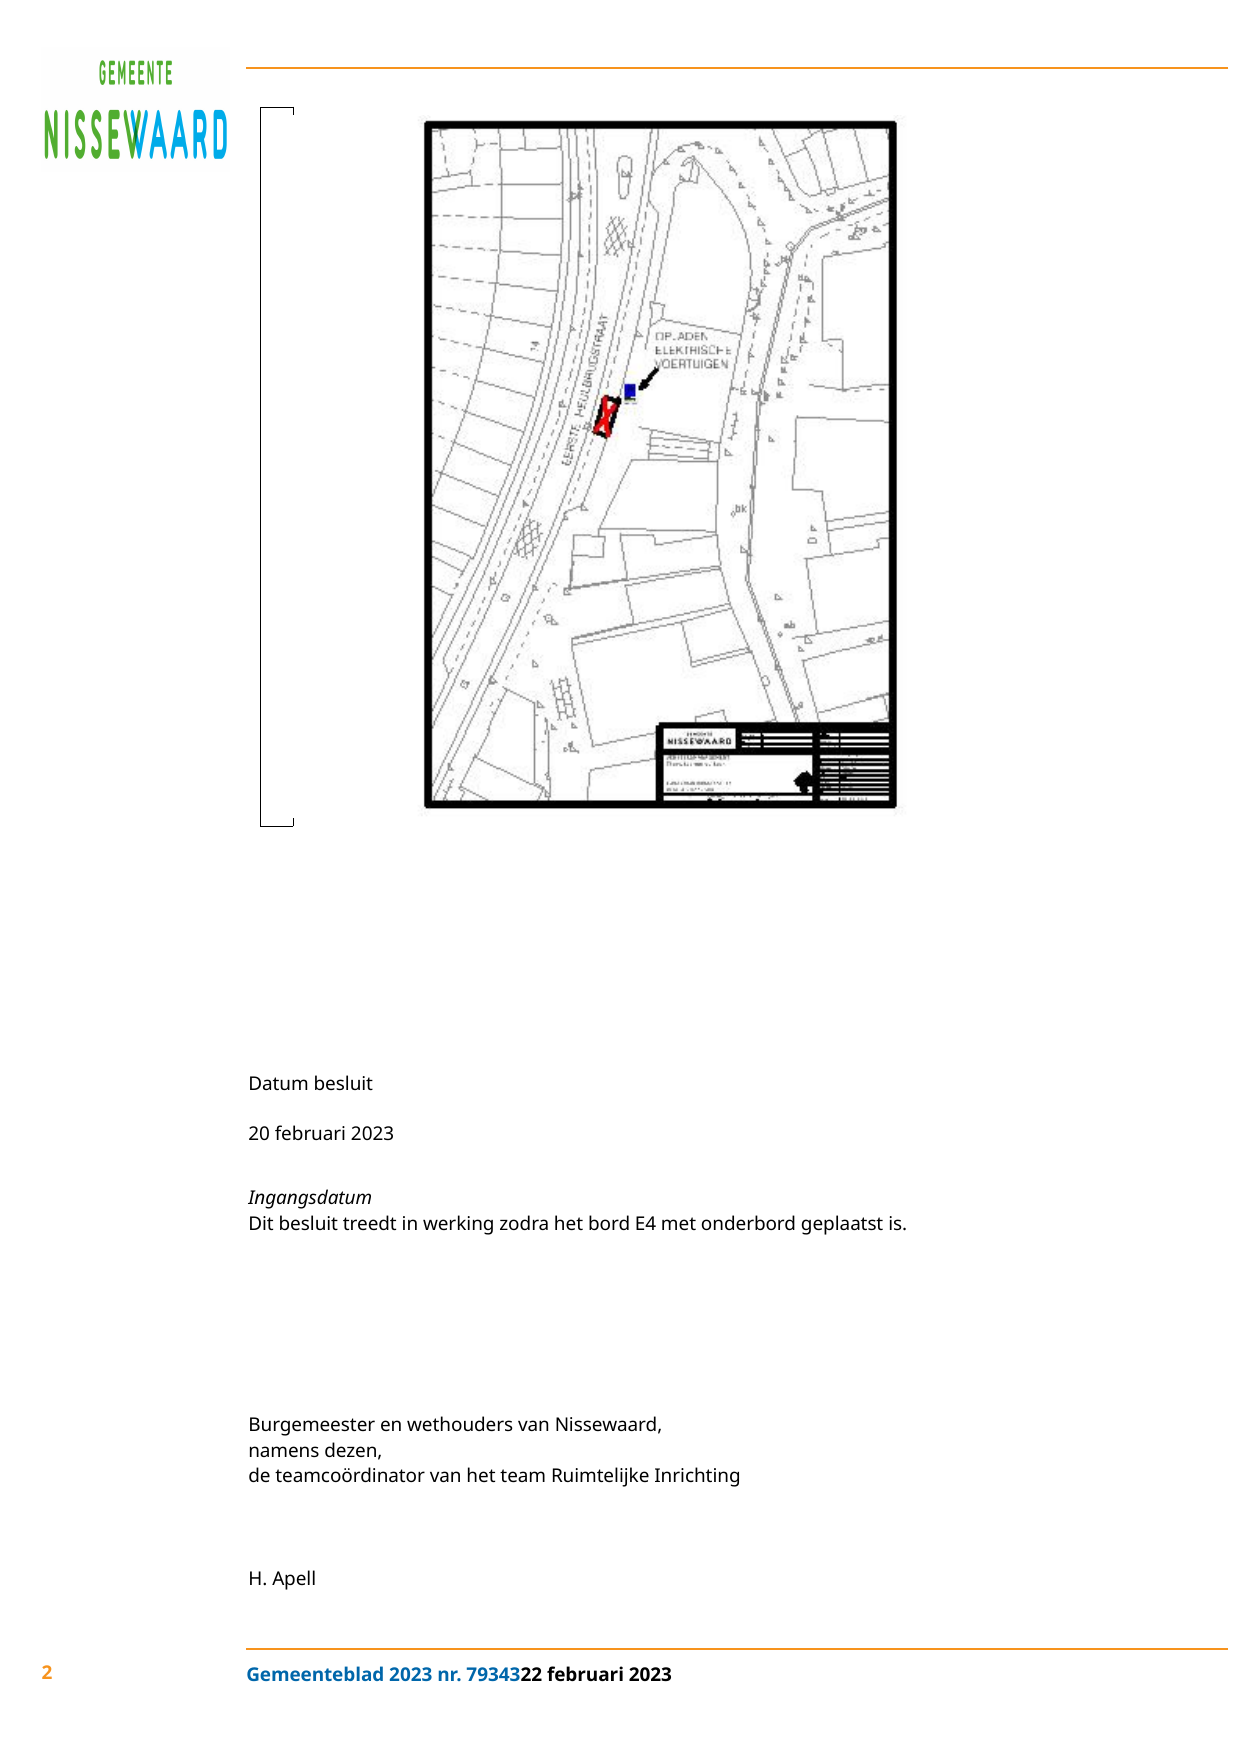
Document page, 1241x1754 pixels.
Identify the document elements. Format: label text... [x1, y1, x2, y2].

picture [41, 47, 231, 172]
picture [268, 115, 1102, 818]
text Ingangsdatum [248, 1184, 1152, 1210]
text Burgemeester en wethouders van Nissewaard, [248, 1411, 1152, 1437]
text de teamcoördinator van het team Ruimtelijke Inrichting [248, 1463, 1152, 1488]
text Datum besluit [248, 1070, 1152, 1096]
text Dit besluit treedt in werking zodra het bord E4 met onderbord geplaatst is. [248, 1210, 1152, 1236]
text namens dezen, [248, 1437, 1152, 1463]
text H. Apell [248, 1566, 1152, 1591]
text 20 februari 2023 [248, 1120, 1152, 1146]
